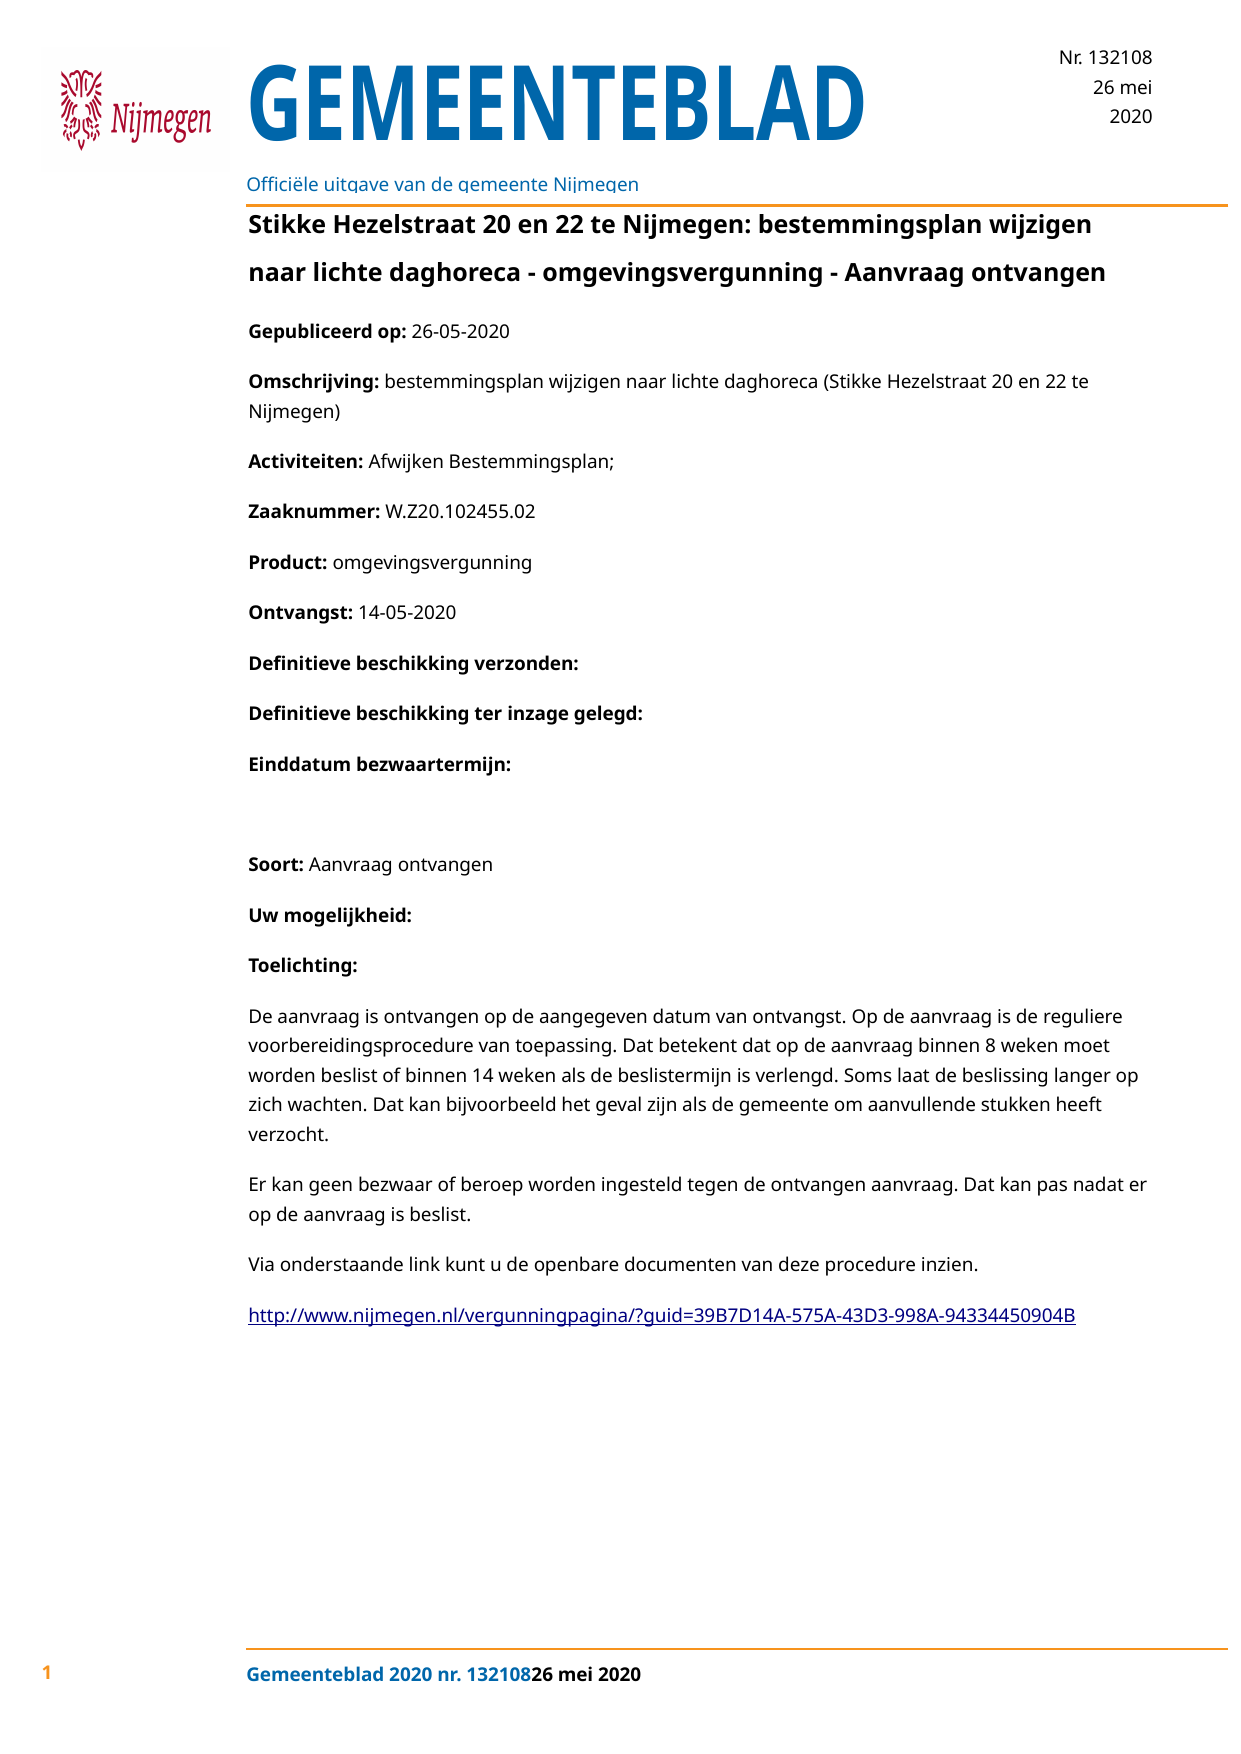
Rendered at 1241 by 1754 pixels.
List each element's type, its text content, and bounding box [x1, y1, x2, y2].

text Uw mogelijkheid: [248, 902, 1152, 928]
text Toelichting: [248, 952, 1152, 978]
text Activiteiten: Afwijken Bestemmingsplan; [248, 448, 1152, 474]
text Definitieve beschikking ter inzage gelegd: [248, 700, 1152, 726]
text Er kan geen bezwaar of beroep worden ingesteld tegen de ontvangen aanvraag. Dat kan pas nadat er op de aanvraag is beslist. [248, 1172, 1152, 1227]
text Stikke Hezelstraat 20 en 22 te Nijmegen: bestemmingsplan wijzigen naar lichte daghoreca - omgevingsvergunning - Aanvraag ontvangen [248, 207, 1152, 288]
text Ontvangst: 14-05-2020 [248, 599, 1152, 625]
text Product: omgevingsvergunning [248, 549, 1152, 575]
text Omschrijving: bestemmingsplan wijzigen naar lichte daghoreca (Stikke Hezelstraat 20 en 22 te Nijmegen) [248, 368, 1152, 424]
text Soort: Aanvraag ontvangen [248, 852, 1152, 877]
text De aanvraag is ontvangen op de aangegeven datum van ontvangst. Op de aanvraag is de reguliere voorbereidingsprocedure van toepassing. Dat betekent dat op de aanvraag binnen 8 weken moet worden beslist of binnen 14 weken als de beslistermijn is verlengd. Soms laat de beslissing langer op zich wachten. Dat kan bijvoorbeeld het geval zijn als de gemeente om aanvullende stukken heeft verzocht. [248, 1003, 1152, 1147]
text Definitieve beschikking verzonden: [248, 650, 1152, 676]
text Einddatum bezwaartermijn: [248, 751, 1152, 777]
text Zaaknummer: W.Z20.102455.02 [248, 499, 1152, 524]
text Via onderstaande link kunt u de openbare documenten van deze procedure inzien. [248, 1252, 1152, 1277]
picture [41, 47, 231, 172]
text Gepubliceerd op: 26-05-2020 [248, 318, 1152, 344]
text http://www.nijmegen.nl/vergunningpagina/?guid=39B7D14A-575A-43D3-998A-94334450904B [248, 1302, 1152, 1328]
